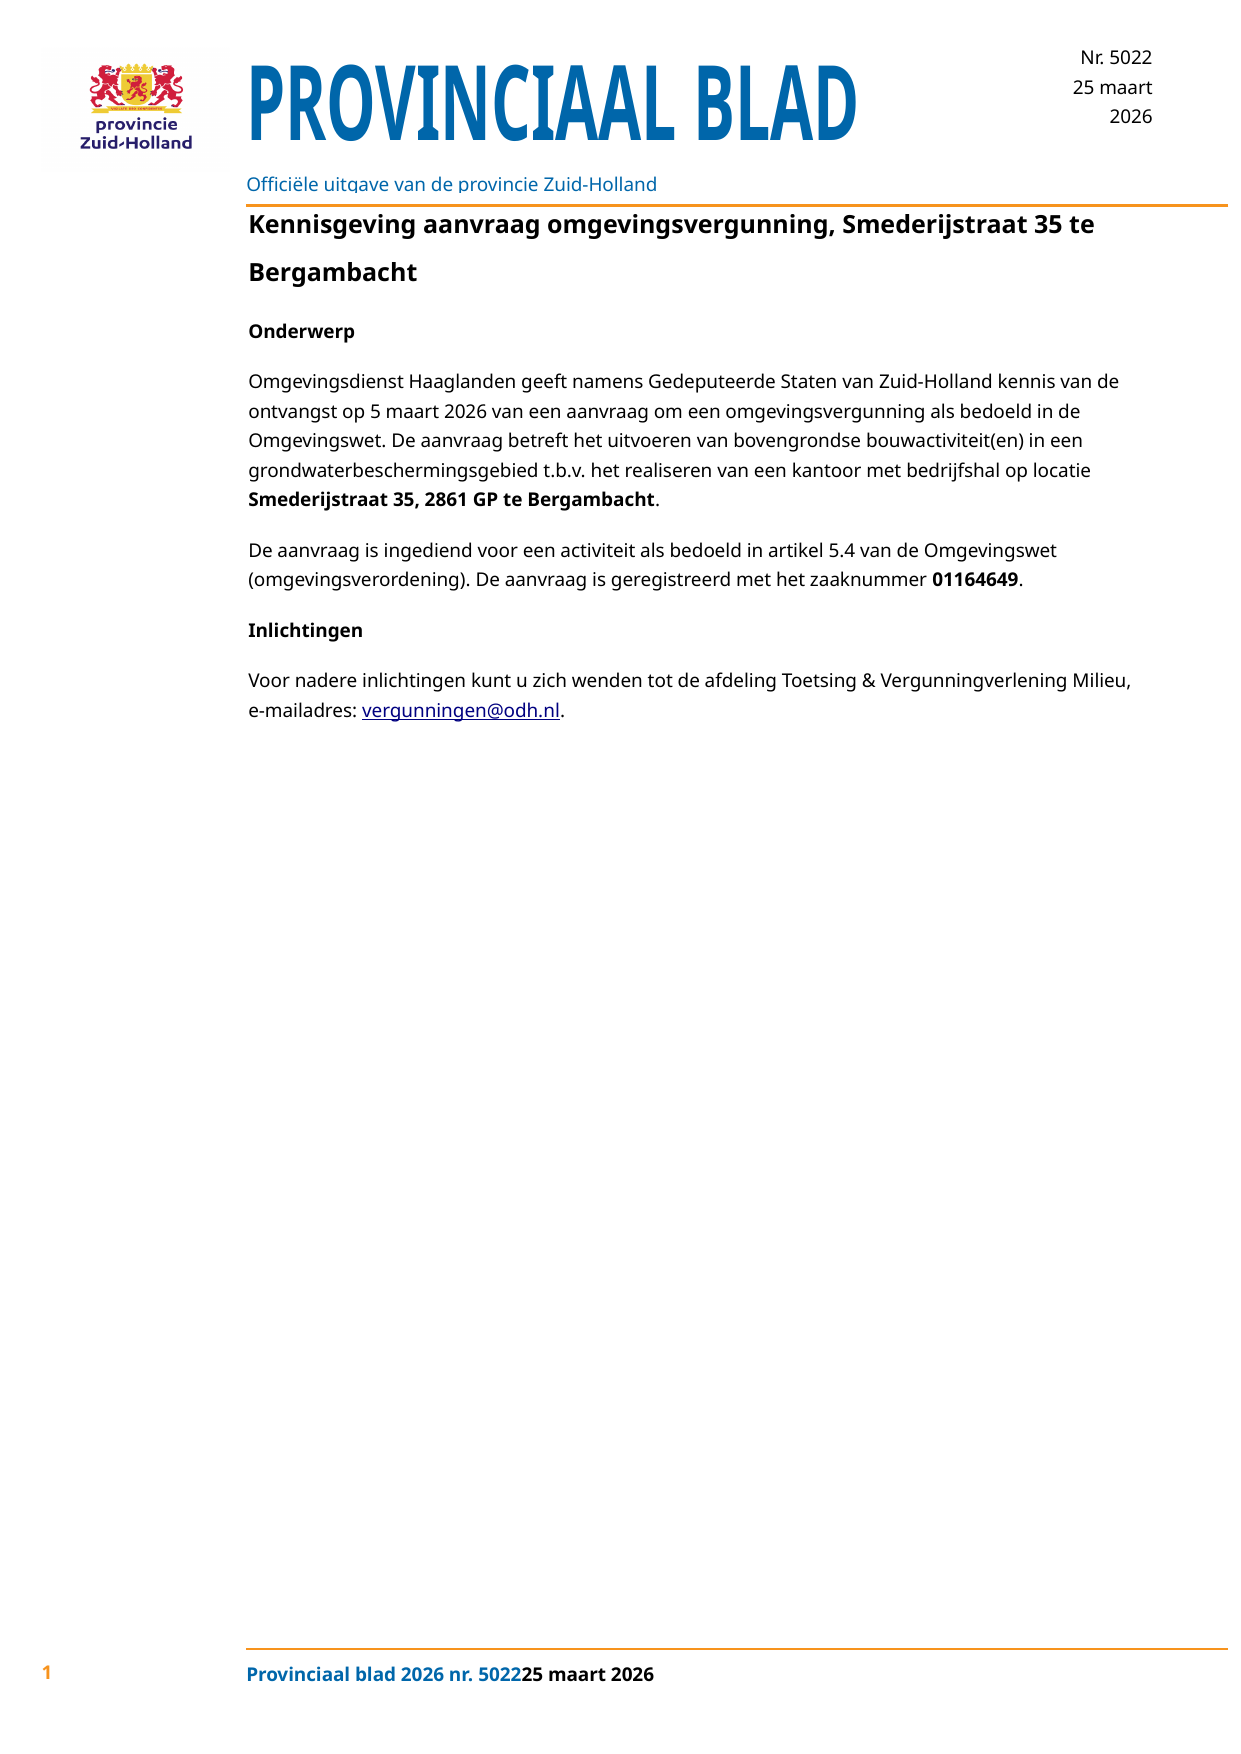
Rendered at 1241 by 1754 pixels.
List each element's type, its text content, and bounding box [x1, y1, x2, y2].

text Kennisgeving aanvraag omgevingsvergunning, Smederijstraat 35 te Bergambacht [248, 207, 1152, 288]
text Omgevingsdienst Haaglanden geeft namens Gedeputeerde Staten van Zuid-Holland kennis van de ontvangst op 5 maart 2026 van een aanvraag om een omgevingsvergunning als bedoeld in de Omgevingswet. De aanvraag betreft het uitvoeren van bovengrondse bouwactiviteit(en) in een grondwaterbeschermingsgebied t.b.v. het realiseren van een kantoor met bedrijfshal op locatie Smederijstraat 35, 2861 GP te Bergambacht. [248, 368, 1152, 512]
picture [41, 47, 231, 172]
text Onderwerp [248, 318, 1152, 344]
text De aanvraag is ingediend voor een activiteit als bedoeld in artikel 5.4 van de Omgevingswet (omgevingsverordening). De aanvraag is geregistreerd met het zaaknummer 01164649. [248, 537, 1152, 592]
text Inlichtingen [248, 617, 1152, 643]
text Voor nadere inlichtingen kunt u zich wenden tot de afdeling Toetsing & Vergunningverlening Milieu, e-mailadres: vergunningen@odh.nl. [248, 667, 1152, 723]
